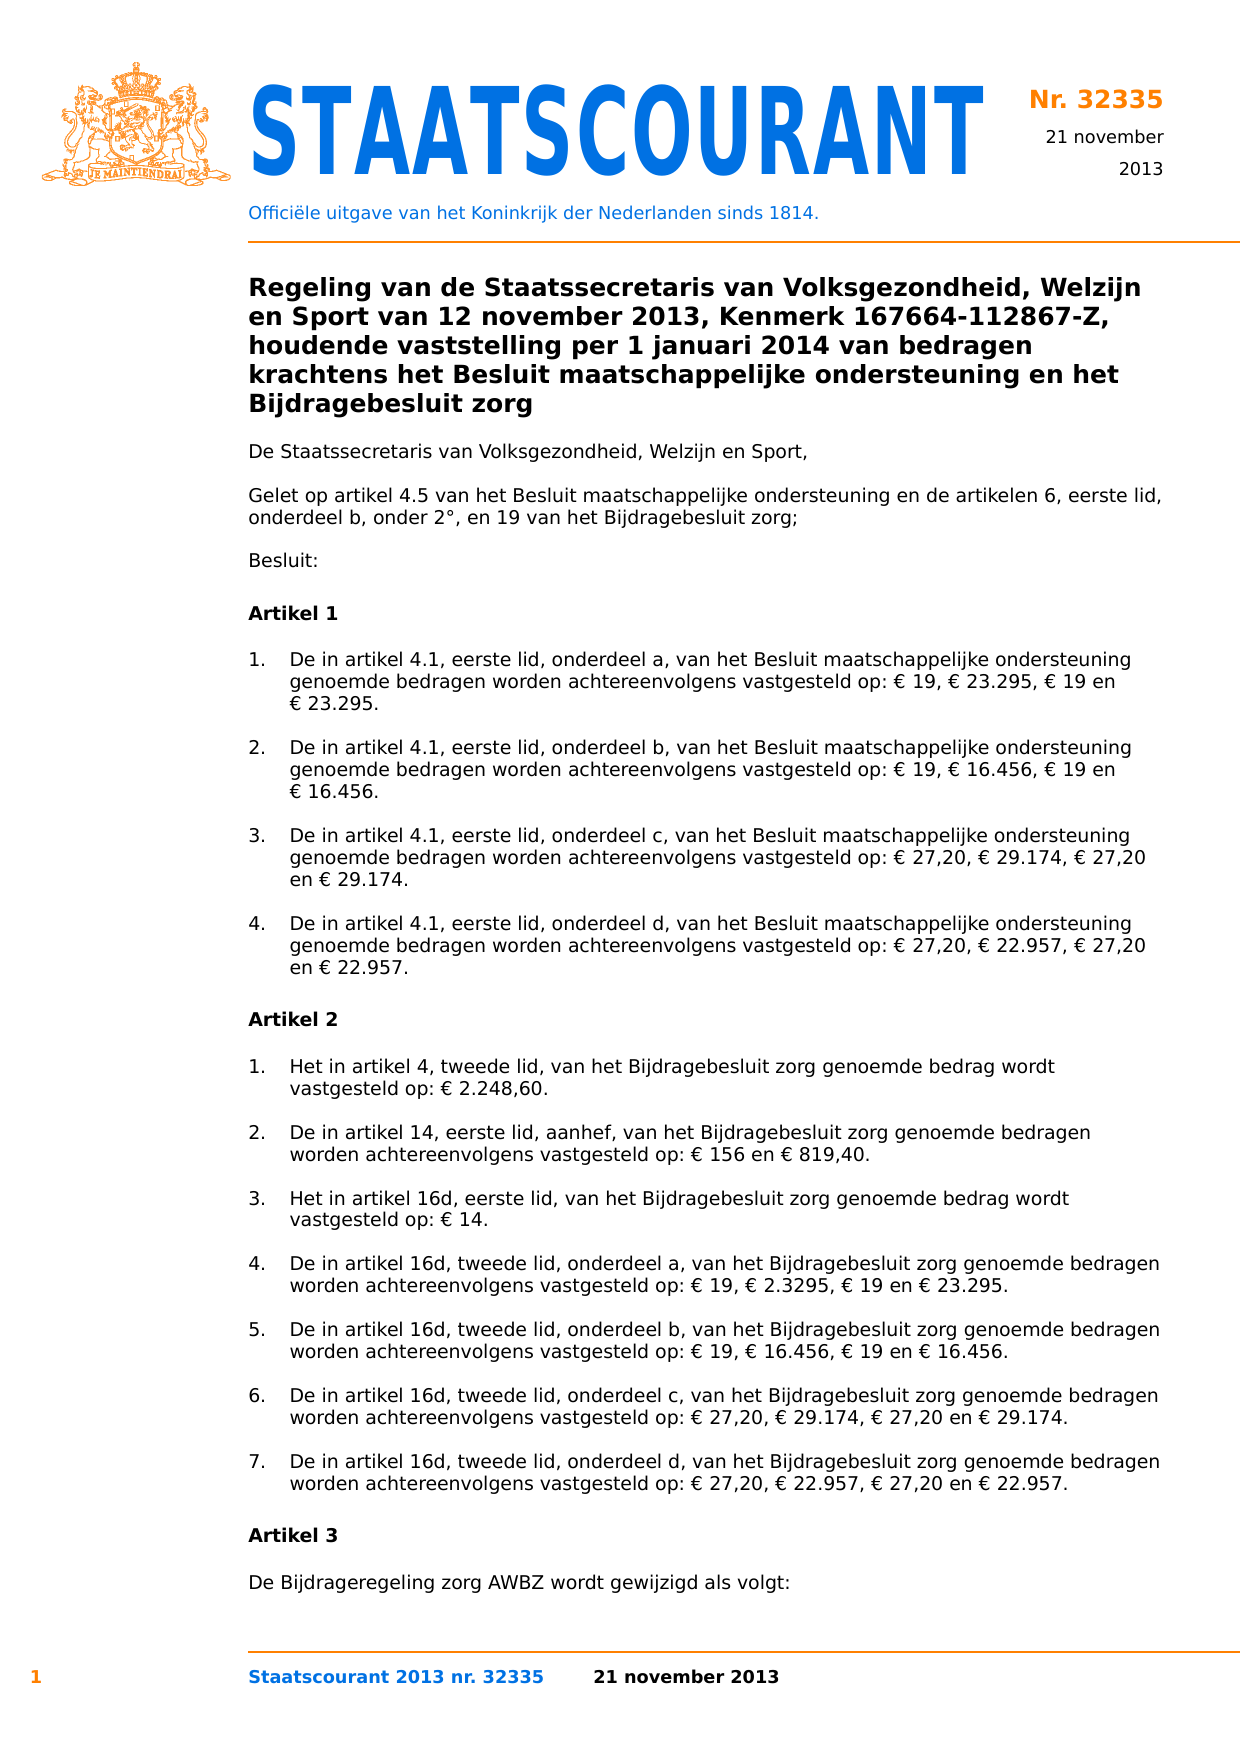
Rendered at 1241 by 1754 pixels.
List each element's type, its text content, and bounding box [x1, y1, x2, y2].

text 5. De in artikel 16d, tweede lid, onderdeel b, van het Bijdragebesluit zorg genoemde bedragen worden achtereenvolgens vastgesteld op: € 19, € 16.456, € 19 en € 16.456. [248, 1319, 1163, 1363]
table_cell Officiële uitgave van het Koninkrijk der Nederlanden sinds 1814. [248, 203, 1240, 241]
text Besluit: [248, 550, 1163, 572]
text 3. De in artikel 4.1, eerste lid, onderdeel c, van het Besluit maatschappelijke ondersteuning genoemde bedragen worden achtereenvolgens vastgesteld op: € 27,20, € 29.174, € 27,20 en € 29.174. [248, 825, 1163, 891]
text 2. De in artikel 14, eerste lid, aanhef, van het Bijdragebesluit zorg genoemde bedragen worden achtereenvolgens vastgesteld op: € 156 en € 819,40. [248, 1122, 1163, 1166]
subtitle Artikel 2 [248, 1009, 1163, 1031]
picture [41, 62, 231, 186]
subtitle Artikel 3 [248, 1525, 1163, 1547]
table_header Nr. 32335 [998, 62, 1240, 121]
text 6. De in artikel 16d, tweede lid, onderdeel c, van het Bijdragebesluit zorg genoemde bedragen worden achtereenvolgens vastgesteld op: € 27,20, € 29.174, € 27,20 en € 29.174. [248, 1385, 1163, 1429]
text 1. De in artikel 4.1, eerste lid, onderdeel a, van het Besluit maatschappelijke ondersteuning genoemde bedragen worden achtereenvolgens vastgesteld op: € 19, € 23.295, € 19 en € 23.295. [248, 649, 1163, 715]
text De Staatssecretaris van Volksgezondheid, Welzijn en Sport, [248, 441, 1163, 463]
text 4. De in artikel 4.1, eerste lid, onderdeel d, van het Besluit maatschappelijke ondersteuning genoemde bedragen worden achtereenvolgens vastgesteld op: € 27,20, € 22.957, € 27,20 en € 22.957. [248, 913, 1163, 979]
text 7. De in artikel 16d, tweede lid, onderdeel d, van het Bijdragebesluit zorg genoemde bedragen worden achtereenvolgens vastgesteld op: € 27,20, € 22.957, € 27,20 en € 22.957. [248, 1451, 1163, 1495]
text Gelet op artikel 4.5 van het Besluit maatschappelijke ondersteuning en de artikelen 6, eerste lid, onderdeel b, onder 2°, en 19 van het Bijdragebesluit zorg; [248, 484, 1163, 528]
table_header STAATSCOURANT [248, 62, 998, 203]
text 3. Het in artikel 16d, eerste lid, van het Bijdragebesluit zorg genoemde bedrag wordt vastgesteld op: € 14. [248, 1187, 1163, 1231]
table_cell 2013 [998, 153, 1240, 203]
subtitle Regeling van de Staatssecretaris van Volksgezondheid, Welzijn en Sport van 12 november 2013, Kenmerk 167664-112867-Z, houdende vaststelling per 1 januari 2014 van bedragen krachtens het Besluit maatschappelijke ondersteuning en het Bijdragebesluit zorg [248, 273, 1163, 419]
text 1. Het in artikel 4, tweede lid, van het Bijdragebesluit zorg genoemde bedrag wordt vastgesteld op: € 2.248,60. [248, 1056, 1163, 1100]
text De Bijdrageregeling zorg AWBZ wordt gewijzigd als volgt: [248, 1572, 1163, 1594]
text 2. De in artikel 4.1, eerste lid, onderdeel b, van het Besluit maatschappelijke ondersteuning genoemde bedragen worden achtereenvolgens vastgesteld op: € 19, € 16.456, € 19 en € 16.456. [248, 737, 1163, 803]
table_header [25, 62, 248, 241]
text 4. De in artikel 16d, tweede lid, onderdeel a, van het Bijdragebesluit zorg genoemde bedragen worden achtereenvolgens vastgesteld op: € 19, € 2.3295, € 19 en € 23.295. [248, 1253, 1163, 1297]
table_cell 21 november [998, 121, 1240, 153]
subtitle Artikel 1 [248, 602, 1163, 624]
